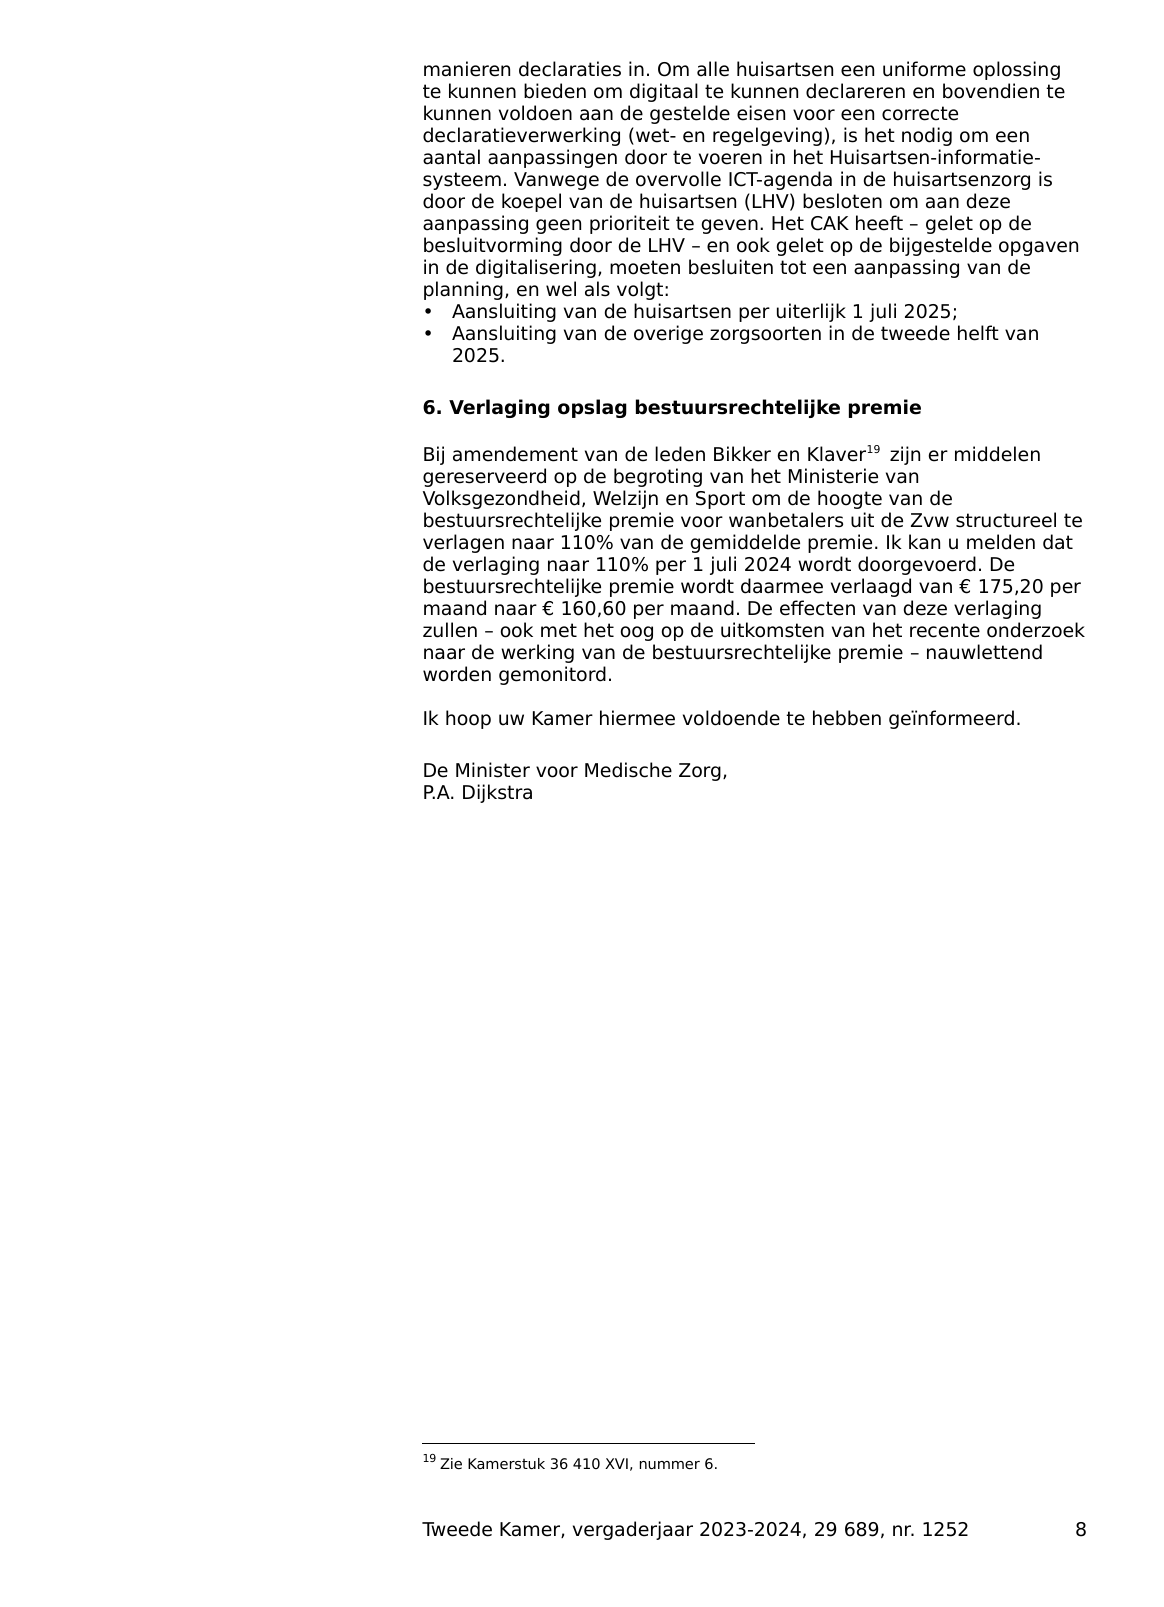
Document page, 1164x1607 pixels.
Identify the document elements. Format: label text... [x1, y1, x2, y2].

text Bij amendement van de leden Bikker en Klaver zijn er middelen gereserveerd op de begroting van het Ministerie van Volksgezondheid, Welzijn en Sport om de hoogte van de bestuursrechtelijke premie voor wanbetalers uit de Zvw structureel te verlagen naar 110% van de gemiddelde premie. Ik kan u melden dat de verlaging naar 110% per 1 juli 2024 wordt doorgevoerd. De bestuursrechtelijke premie wordt daarmee verlaagd van € 175,20 per maand naar € 160,60 per maand. De effecten van deze verlaging zullen – ook met het oog op de uitkomsten van het recente onderzoek naar de werking van de bestuursrechtelijke premie – nauwlettend worden gemonitord. [422, 444, 1087, 686]
text • Aansluiting van de overige zorgsoorten in de tweede helft van 2025. [422, 323, 1087, 367]
text manieren declaraties in. Om alle huisartsen een uniforme oplossing te kunnen bieden om digitaal te kunnen declareren en bovendien te kunnen voldoen aan de gestelde eisen voor een correcte declaratieverwerking (wet- en regelgeving), is het nodig om een aantal aanpassingen door te voeren in het Huisartsen-informatie-systeem. Vanwege de overvolle ICT-agenda in de huisartsenzorg is door de koepel van de huisartsen (LHV) besloten om aan deze aanpassing geen prioriteit te geven. Het CAK heeft – gelet op de besluitvorming door de LHV – en ook gelet op de bijgestelde opgaven in de digitalisering, moeten besluiten tot een aanpassing van de planning, en wel als volgt: [422, 59, 1087, 301]
text • Aansluiting van de huisartsen per uiterlijk 1 juli 2025; [422, 301, 1087, 323]
text De Minister voor Medische Zorg, P.A. Dijkstra [422, 760, 1087, 804]
text Ik hoop uw Kamer hiermee voldoende te hebben geïnformeerd. [422, 708, 1087, 730]
subtitle 6. Verlaging opslag bestuursrechtelijke premie [422, 397, 1087, 419]
text Zie Kamerstuk 36 410 XVI, nummer 6. [422, 1452, 1087, 1474]
